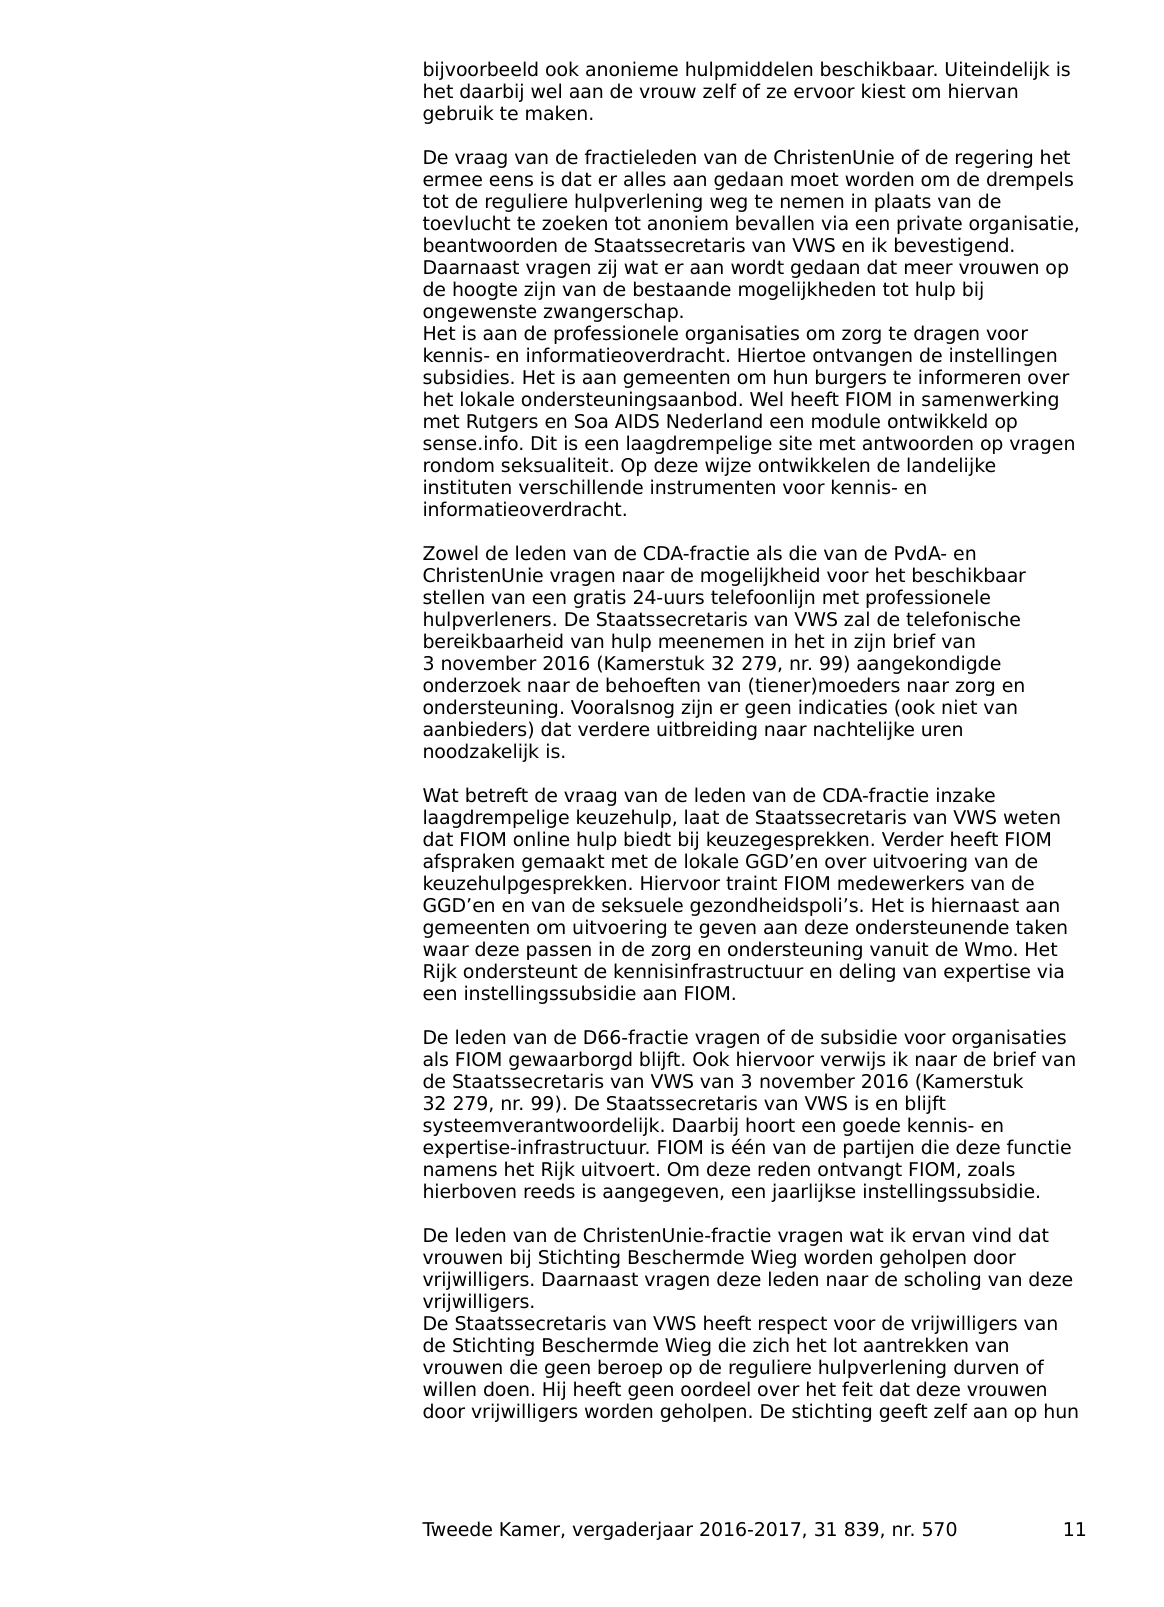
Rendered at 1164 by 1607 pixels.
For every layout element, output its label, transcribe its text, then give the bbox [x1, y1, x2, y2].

text Zowel de leden van de CDA-fractie als die van de PvdA- en ChristenUnie vragen naar de mogelijkheid voor het beschikbaar stellen van een gratis 24-uurs telefoonlijn met professionele hulpverleners. De Staatssecretaris van VWS zal de telefonische bereikbaarheid van hulp meenemen in het in zijn brief van 3 november 2016 (Kamerstuk 32 279, nr. 99) aangekondigde onderzoek naar de behoeften van (tiener)moeders naar zorg en ondersteuning. Vooralsnog zijn er geen indicaties (ook niet van aanbieders) dat verdere uitbreiding naar nachtelijke uren noodzakelijk is. [422, 543, 1087, 763]
text De vraag van de fractieleden van de ChristenUnie of de regering het ermee eens is dat er alles aan gedaan moet worden om de drempels tot de reguliere hulpverlening weg te nemen in plaats van de toevlucht te zoeken tot anoniem bevallen via een private organisatie, beantwoorden de Staatssecretaris van VWS en ik bevestigend. Daarnaast vragen zij wat er aan wordt gedaan dat meer vrouwen op de hoogte zijn van de bestaande mogelijkheden tot hulp bij ongewenste zwangerschap. [422, 147, 1087, 323]
text Wat betreft de vraag van de leden van de CDA-fractie inzake laagdrempelige keuzehulp, laat de Staatssecretaris van VWS weten dat FIOM online hulp biedt bij keuzegesprekken. Verder heeft FIOM afspraken gemaakt met de lokale GGD’en over uitvoering van de keuzehulpgesprekken. Hiervoor traint FIOM medewerkers van de GGD’en en van de seksuele gezondheidspoli’s. Het is hiernaast aan gemeenten om uitvoering te geven aan deze ondersteunende taken waar deze passen in de zorg en ondersteuning vanuit de Wmo. Het Rijk ondersteunt de kennisinfrastructuur en deling van expertise via een instellingssubsidie aan FIOM. [422, 785, 1087, 1005]
text De leden van de D66-fractie vragen of de subsidie voor organisaties als FIOM gewaarborgd blijft. Ook hiervoor verwijs ik naar de brief van de Staatssecretaris van VWS van 3 november 2016 (Kamerstuk 32 279, nr. 99). De Staatssecretaris van VWS is en blijft systeemverantwoordelijk. Daarbij hoort een goede kennis- en expertise-infrastructuur. FIOM is één van de partijen die deze functie namens het Rijk uitvoert. Om deze reden ontvangt FIOM, zoals hierboven reeds is aangegeven, een jaarlijkse instellingssubsidie. [422, 1027, 1087, 1203]
text bijvoorbeeld ook anonieme hulpmiddelen beschikbaar. Uiteindelijk is het daarbij wel aan de vrouw zelf of ze ervoor kiest om hiervan gebruik te maken. [422, 59, 1087, 125]
text De leden van de ChristenUnie-fractie vragen wat ik ervan vind dat vrouwen bij Stichting Beschermde Wieg worden geholpen door vrijwilligers. Daarnaast vragen deze leden naar de scholing van deze vrijwilligers. [422, 1225, 1087, 1313]
text Het is aan de professionele organisaties om zorg te dragen voor kennis- en informatieoverdracht. Hiertoe ontvangen de instellingen subsidies. Het is aan gemeenten om hun burgers te informeren over het lokale ondersteuningsaanbod. Wel heeft FIOM in samenwerking met Rutgers en Soa AIDS Nederland een module ontwikkeld op sense.info. Dit is een laagdrempelige site met antwoorden op vragen rondom seksualiteit. Op deze wijze ontwikkelen de landelijke instituten verschillende instrumenten voor kennis- en informatieoverdracht. [422, 323, 1087, 521]
text De Staatssecretaris van VWS heeft respect voor de vrijwilligers van de Stichting Beschermde Wieg die zich het lot aantrekken van vrouwen die geen beroep op de reguliere hulpverlening durven of willen doen. Hij heeft geen oordeel over het feit dat deze vrouwen door vrijwilligers worden geholpen. De stichting geeft zelf aan op hun [422, 1313, 1087, 1423]
